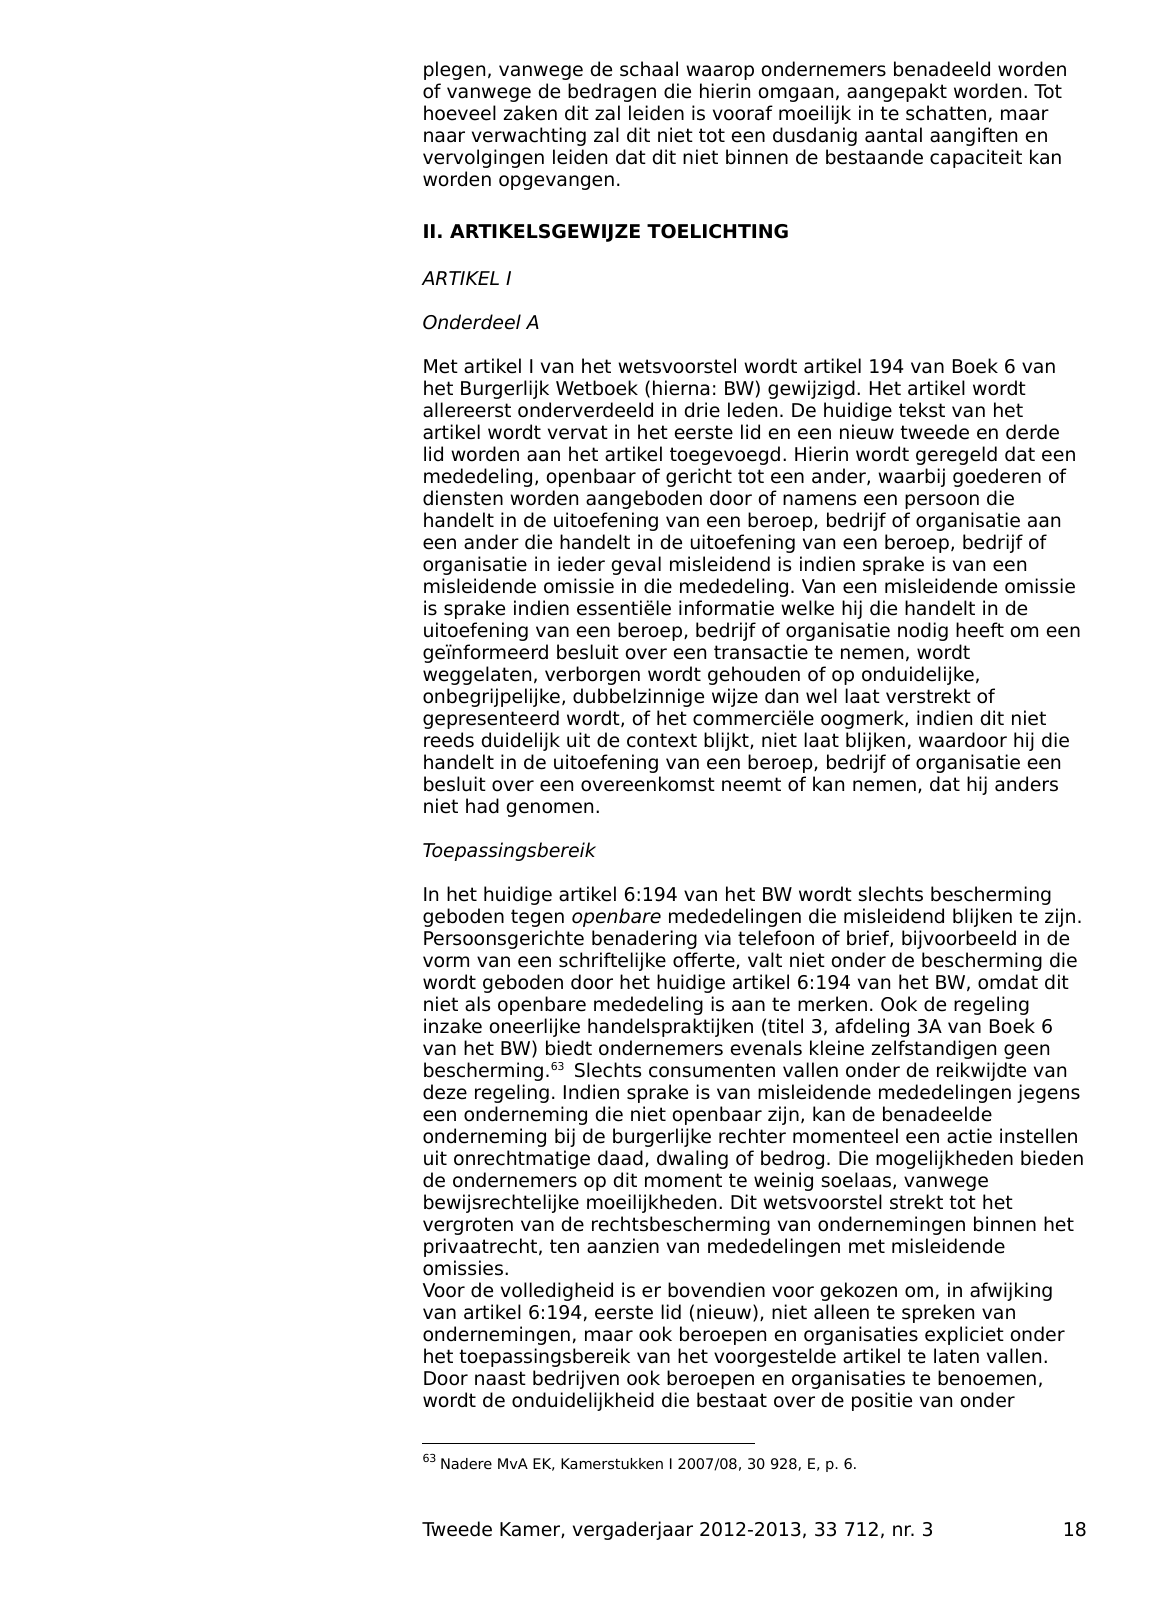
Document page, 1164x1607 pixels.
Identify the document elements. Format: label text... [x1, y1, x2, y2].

subtitle ARTIKEL I [422, 268, 1087, 290]
subtitle Onderdeel A [422, 312, 1087, 334]
subtitle Toepassingsbereik [422, 840, 1087, 862]
text Met artikel I van het wetsvoorstel wordt artikel 194 van Boek 6 van het Burgerlijk Wetboek (hierna: BW) gewijzigd. Het artikel wordt allereerst onderverdeeld in drie leden. De huidige tekst van het artikel wordt vervat in het eerste lid en een nieuw tweede en derde lid worden aan het artikel toegevoegd. Hierin wordt geregeld dat een mededeling, openbaar of gericht tot een ander, waarbij goederen of diensten worden aangeboden door of namens een persoon die handelt in de uitoefening van een beroep, bedrijf of organisatie aan een ander die handelt in de uitoefening van een beroep, bedrijf of organisatie in ieder geval misleidend is indien sprake is van een misleidende omissie in die mededeling. Van een misleidende omissie is sprake indien essentiële informatie welke hij die handelt in de uitoefening van een beroep, bedrijf of organisatie nodig heeft om een geïnformeerd besluit over een transactie te nemen, wordt weggelaten, verborgen wordt gehouden of op onduidelijke, onbegrijpelijke, dubbelzinnige wijze dan wel laat verstrekt of gepresenteerd wordt, of het commerciële oogmerk, indien dit niet reeds duidelijk uit de context blijkt, niet laat blijken, waardoor hij die handelt in de uitoefening van een beroep, bedrijf of organisatie een besluit over een overeenkomst neemt of kan nemen, dat hij anders niet had genomen. [422, 356, 1087, 818]
text In het huidige artikel 6:194 van het BW wordt slechts bescherming geboden tegen openbare mededelingen die misleidend blijken te zijn. Persoonsgerichte benadering via telefoon of brief, bijvoorbeeld in de vorm van een schriftelijke offerte, valt niet onder de bescherming die wordt geboden door het huidige artikel 6:194 van het BW, omdat dit niet als openbare mededeling is aan te merken. Ook de regeling inzake oneerlijke handelspraktijken (titel 3, afdeling 3A van Boek 6 van het BW) biedt ondernemers evenals kleine zelfstandigen geen bescherming. Slechts consumenten vallen onder de reikwijdte van deze regeling. Indien sprake is van misleidende mededelingen jegens een onderneming die niet openbaar zijn, kan de benadeelde onderneming bij de burgerlijke rechter momenteel een actie instellen uit onrechtmatige daad, dwaling of bedrog. Die mogelijkheden bieden de ondernemers op dit moment te weinig soelaas, vanwege bewijsrechtelijke moeilijkheden. Dit wetsvoorstel strekt tot het vergroten van de rechtsbescherming van ondernemingen binnen het privaatrecht, ten aanzien van mededelingen met misleidende omissies. [422, 884, 1087, 1280]
subtitle II. ARTIKELSGEWIJZE TOELICHTING [422, 221, 1087, 243]
text plegen, vanwege de schaal waarop ondernemers benadeeld worden of vanwege de bedragen die hierin omgaan, aangepakt worden. Tot hoeveel zaken dit zal leiden is vooraf moeilijk in te schatten, maar naar verwachting zal dit niet tot een dusdanig aantal aangiften en vervolgingen leiden dat dit niet binnen de bestaande capaciteit kan worden opgevangen. [422, 59, 1087, 191]
text Voor de volledigheid is er bovendien voor gekozen om, in afwijking van artikel 6:194, eerste lid (nieuw), niet alleen te spreken van ondernemingen, maar ook beroepen en organisaties expliciet onder het toepassingsbereik van het voorgestelde artikel te laten vallen. Door naast bedrijven ook beroepen en organisaties te benoemen, wordt de onduidelijkheid die bestaat over de positie van onder [422, 1280, 1087, 1412]
text Nadere MvA EK, Kamerstukken I 2007/08, 30 928, E, p. 6. [422, 1452, 1087, 1474]
